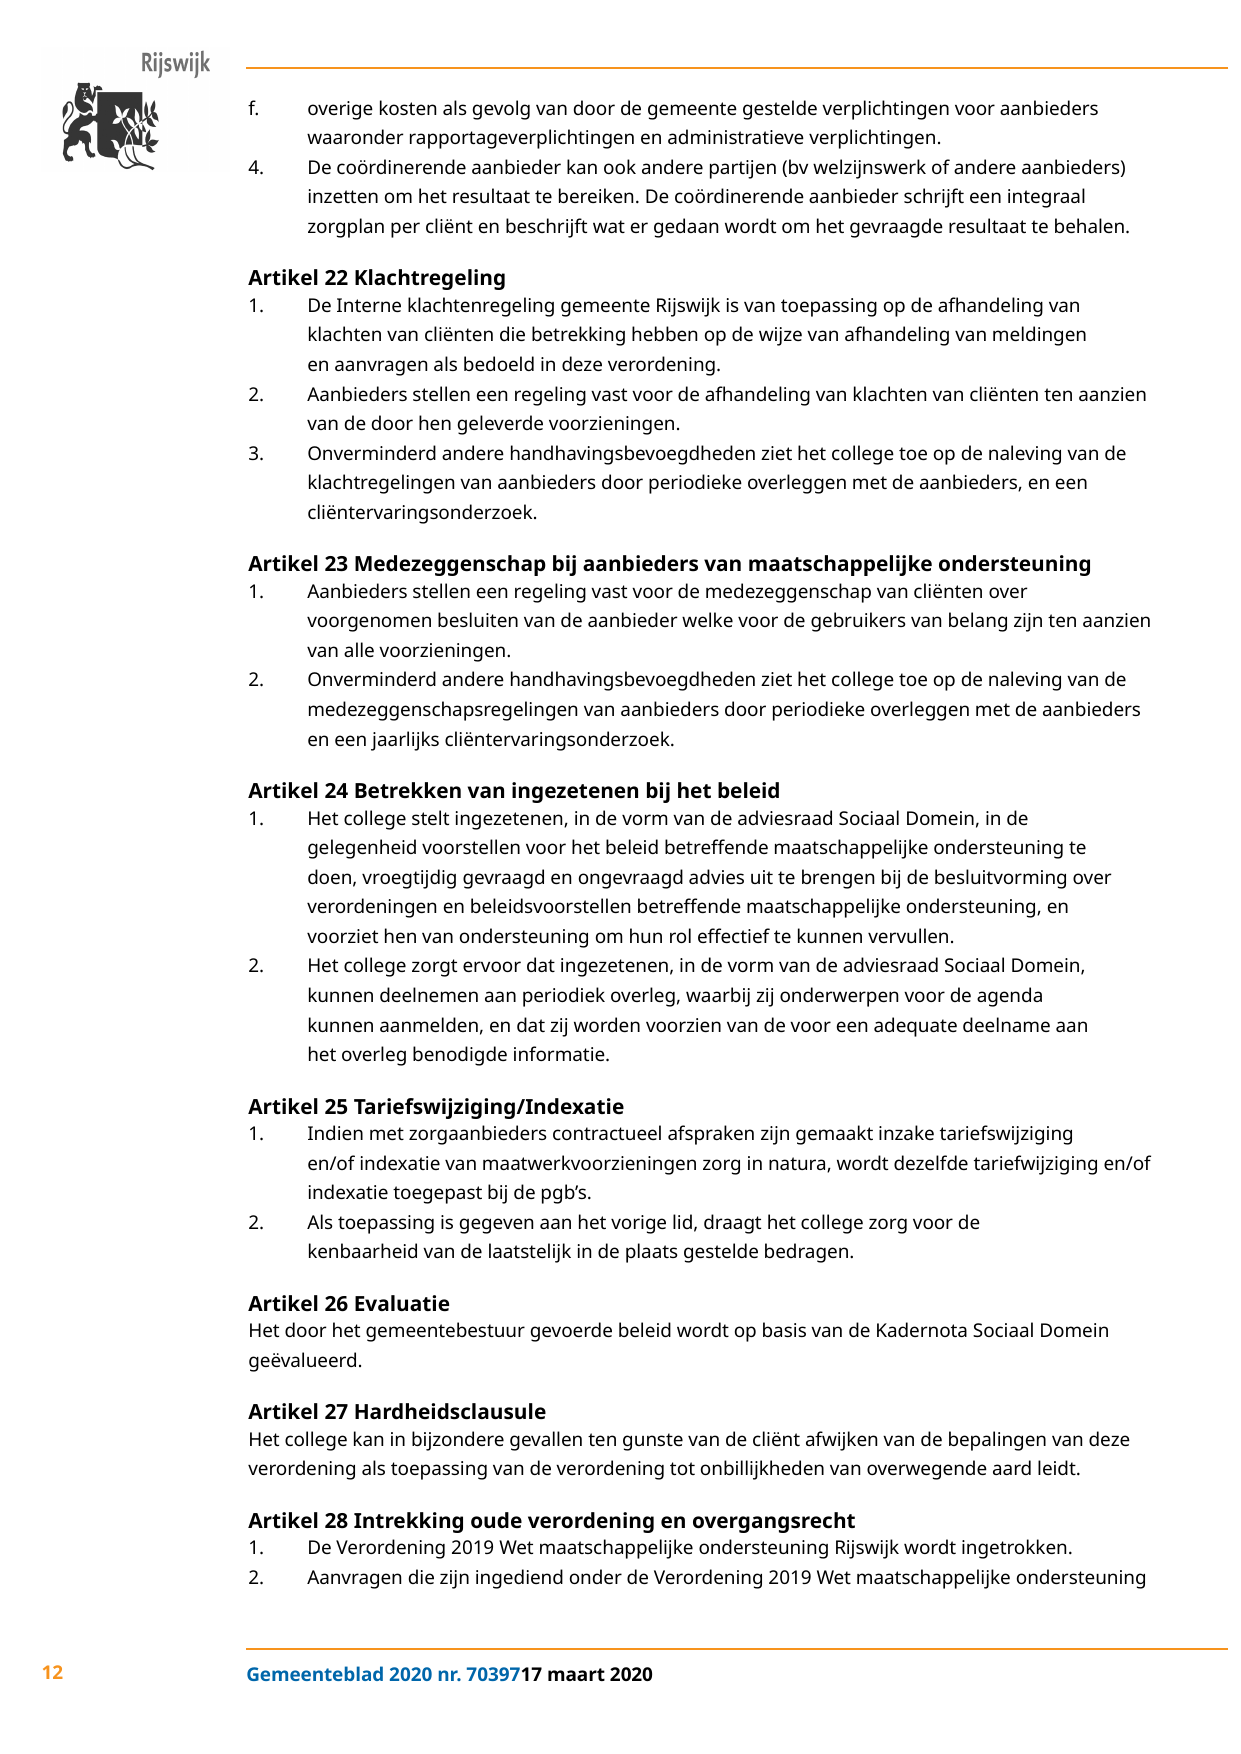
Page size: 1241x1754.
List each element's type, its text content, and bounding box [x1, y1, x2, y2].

list Het college zorgt ervoor dat ingezetenen, in de vorm van de adviesraad Sociaal Domein, kunnen deelnemen aan periodiek overleg, waarbij zij onderwerpen voor de agenda [248, 953, 1152, 1008]
list De Verordening 2019 Wet maatschappelijke ondersteuning Rijswijk wordt ingetrokken. [248, 1534, 1152, 1560]
text Het door het gemeentebestuur gevoerde beleid wordt op basis van de Kadernota Sociaal Domein geëvalueerd. [248, 1317, 1152, 1373]
picture [41, 47, 231, 172]
text Artikel 23 Medezeggenschap bij aanbieders van maatschappelijke ondersteuning [248, 549, 1152, 578]
list Het college stelt ingezetenen, in de vorm van de adviesraad Sociaal Domein, in de [248, 805, 1152, 830]
list De Interne klachtenregeling gemeente Rijswijk is van toepassing op de afhandeling van klachten van cliënten die betrekking hebben op de wijze van afhandeling van meldingen [248, 292, 1152, 347]
text Artikel 27 Hardheidsclausule [248, 1397, 1152, 1426]
text Het college kan in bijzondere gevallen ten gunste van de cliënt afwijken van de bepalingen van deze verordening als toepassing van de verordening tot onbillijkheden van overwegende aard leidt. [248, 1426, 1152, 1481]
list gelegenheid voorstellen voor het beleid betreffende maatschappelijke ondersteuning te [248, 834, 1152, 860]
text Artikel 22 Klachtregeling [248, 263, 1152, 292]
list voorziet hen van ondersteuning om hun rol effectief te kunnen vervullen. [248, 923, 1152, 949]
list Onverminderd andere handhavingsbevoegdheden ziet het college toe op de naleving van de klachtregelingen van aanbieders door periodieke overleggen met de aanbieders, en een cliëntervaringsonderzoek. [248, 440, 1152, 525]
text Artikel 24 Betrekken van ingezetenen bij het beleid [248, 776, 1152, 805]
list kunnen aanmelden, en dat zij worden voorzien van de voor een adequate deelname aan [248, 1012, 1152, 1037]
list Aanbieders stellen een regeling vast voor de medezeggenschap van cliënten over voorgenomen besluiten van de aanbieder welke voor de gebruikers van belang zijn ten aanzien van alle voorzieningen. [248, 578, 1152, 663]
list doen, vroegtijdig gevraagd en ongevraagd advies uit te brengen bij de besluitvorming over [248, 864, 1152, 889]
list overige kosten als gevolg van door de gemeente gestelde verplichtingen voor aanbieders waaronder rapportageverplichtingen en administratieve verplichtingen. [248, 95, 1152, 150]
list Aanbieders stellen een regeling vast voor de afhandeling van klachten van cliënten ten aanzien van de door hen geleverde voorzieningen. [248, 381, 1152, 436]
list en/of indexatie van maatwerkvoorzieningen zorg in natura, wordt dezelfde tariefwijziging en/of indexatie toegepast bij de pgb’s. [248, 1150, 1152, 1205]
text Artikel 26 Evaluatie [248, 1289, 1152, 1317]
list verordeningen en beleidsvoorstellen betreffende maatschappelijke ondersteuning, en [248, 893, 1152, 919]
text Artikel 28 Intrekking oude verordening en overgangsrecht [248, 1506, 1152, 1534]
list het overleg benodigde informatie. [248, 1041, 1152, 1067]
list zorgplan per cliënt en beschrijft wat er gedaan wordt om het gevraagde resultaat te behalen. [248, 213, 1152, 239]
text Artikel 25 Tariefswijziging/Indexatie [248, 1092, 1152, 1120]
list Als toepassing is gegeven aan het vorige lid, draagt het college zorg voor de [248, 1209, 1152, 1235]
list Indien met zorgaanbieders contractueel afspraken zijn gemaakt inzake tariefswijziging [248, 1120, 1152, 1146]
list De coördinerende aanbieder kan ook andere partijen (bv welzijnswerk of andere aanbieders) inzetten om het resultaat te bereiken. De coördinerende aanbieder schrijft een integraal [248, 154, 1152, 209]
list kenbaarheid van de laatstelijk in de plaats gestelde bedragen. [248, 1238, 1152, 1264]
list en aanvragen als bedoeld in deze verordening. [248, 351, 1152, 377]
list Onverminderd andere handhavingsbevoegdheden ziet het college toe op de naleving van de medezeggenschapsregelingen van aanbieders door periodieke overleggen met de aanbieders en een jaarlijks cliëntervaringsonderzoek. [248, 667, 1152, 752]
list Aanvragen die zijn ingediend onder de Verordening 2019 Wet maatschappelijke ondersteuning [248, 1564, 1152, 1589]
